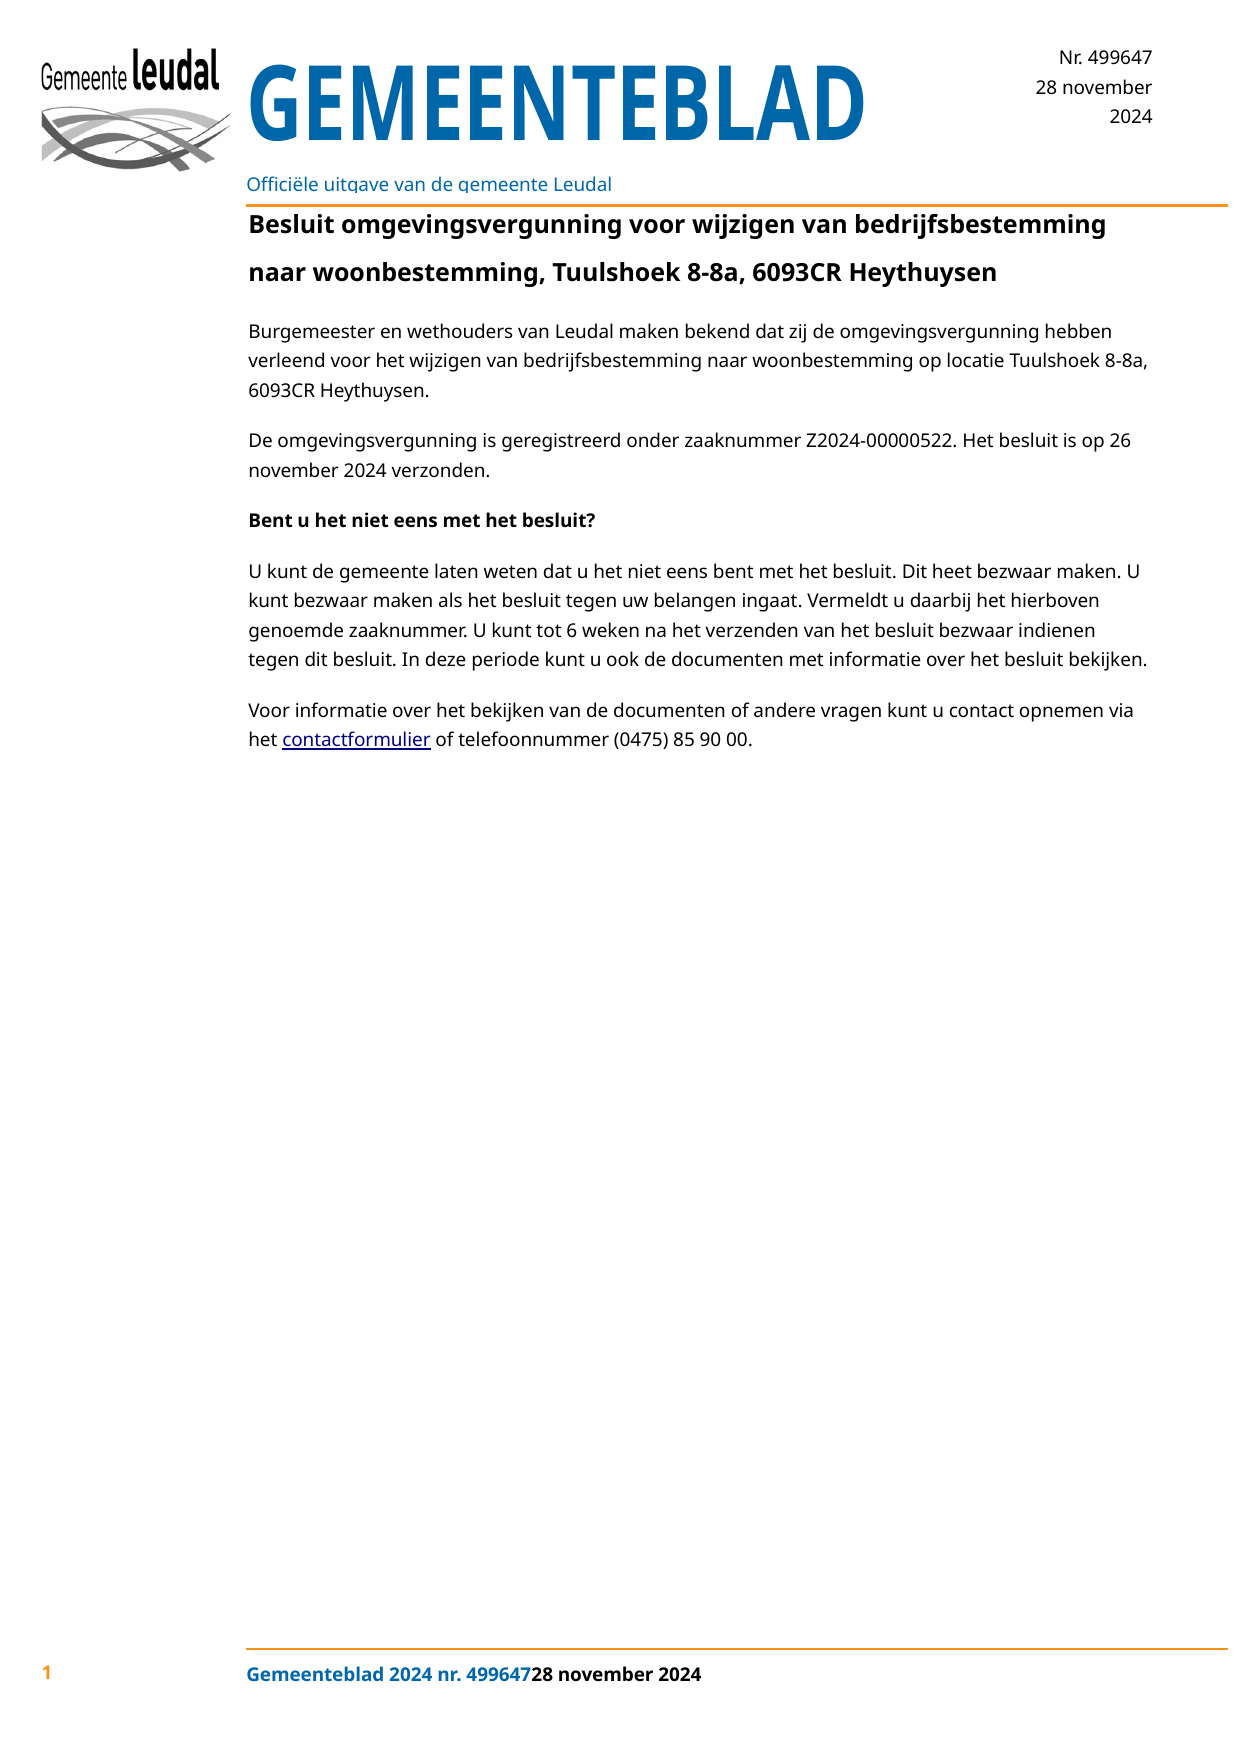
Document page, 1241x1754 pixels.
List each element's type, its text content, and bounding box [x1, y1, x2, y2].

picture [41, 47, 231, 172]
text Burgemeester en wethouders van Leudal maken bekend dat zij de omgevingsvergunning hebben verleend voor het wijzigen van bedrijfsbestemming naar woonbestemming op locatie Tuulshoek 8-8a, 6093CR Heythuysen. [248, 318, 1152, 403]
text Voor informatie over het bekijken van de documenten of andere vragen kunt u contact opnemen via het contactformulier of telefoonnummer (0475) 85 90 00. [248, 697, 1152, 752]
text De omgevingsvergunning is geregistreerd onder zaaknummer Z2024-00000522. Het besluit is op 26 november 2024 verzonden. [248, 427, 1152, 483]
text U kunt de gemeente laten weten dat u het niet eens bent met het besluit. Dit heet bezwaar maken. U kunt bezwaar maken als het besluit tegen uw belangen ingaat. Vermeldt u daarbij het hierboven genoemde zaaknummer. U kunt tot 6 weken na het verzenden van het besluit bezwaar indienen tegen dit besluit. In deze periode kunt u ook de documenten met informatie over het besluit bekijken. [248, 558, 1152, 672]
text Besluit omgevingsvergunning voor wijzigen van bedrijfsbestemming naar woonbestemming, Tuulshoek 8-8a, 6093CR Heythuysen [248, 207, 1152, 288]
text Bent u het niet eens met het besluit? [248, 507, 1152, 533]
